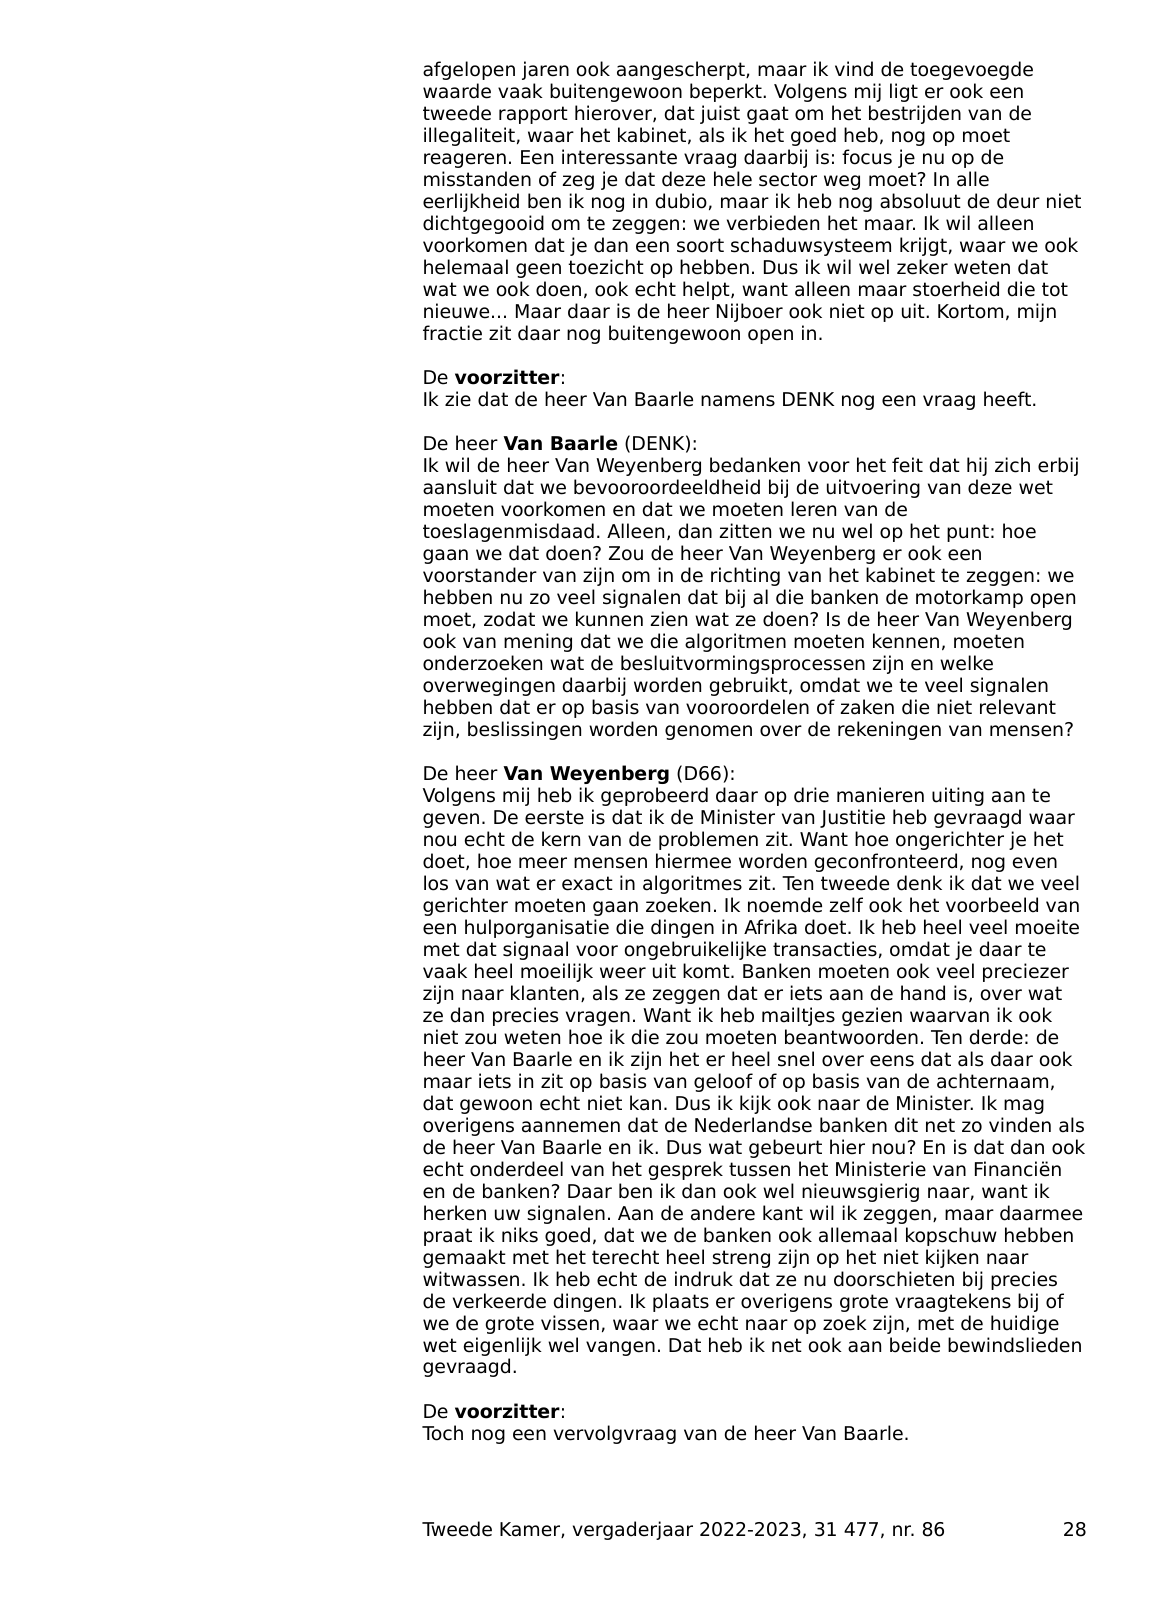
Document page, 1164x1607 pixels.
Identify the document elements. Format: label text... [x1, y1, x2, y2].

text afgelopen jaren ook aangescherpt, maar ik vind de toegevoegde waarde vaak buitengewoon beperkt. Volgens mij ligt er ook een tweede rapport hierover, dat juist gaat om het bestrijden van de illegaliteit, waar het kabinet, als ik het goed heb, nog op moet reageren. Een interessante vraag daarbij is: focus je nu op de misstanden of zeg je dat deze hele sector weg moet? In alle eerlijkheid ben ik nog in dubio, maar ik heb nog absoluut de deur niet dichtgegooid om te zeggen: we verbieden het maar. Ik wil alleen voorkomen dat je dan een soort schaduwsysteem krijgt, waar we ook helemaal geen toezicht op hebben. Dus ik wil wel zeker weten dat wat we ook doen, ook echt helpt, want alleen maar stoerheid die tot nieuwe... Maar daar is de heer Nijboer ook niet op uit. Kortom, mijn fractie zit daar nog buitengewoon open in. [422, 59, 1087, 345]
text Ik zie dat de heer Van Baarle namens DENK nog een vraag heeft. [422, 389, 1087, 411]
text Toch nog een vervolgvraag van de heer Van Baarle. [422, 1423, 1087, 1444]
text Volgens mij heb ik geprobeerd daar op drie manieren uiting aan te geven. De eerste is dat ik de Minister van Justitie heb gevraagd waar nou echt de kern van de problemen zit. Want hoe ongerichter je het doet, hoe meer mensen hiermee worden geconfronteerd, nog even los van wat er exact in algoritmes zit. Ten tweede denk ik dat we veel gerichter moeten gaan zoeken. Ik noemde zelf ook het voorbeeld van een hulporganisatie die dingen in Afrika doet. Ik heb heel veel moeite met dat signaal voor ongebruikelijke transacties, omdat je daar te vaak heel moeilijk weer uit komt. Banken moeten ook veel preciezer zijn naar klanten, als ze zeggen dat er iets aan de hand is, over wat ze dan precies vragen. Want ik heb mailtjes gezien waarvan ik ook niet zou weten hoe ik die zou moeten beantwoorden. Ten derde: de heer Van Baarle en ik zijn het er heel snel over eens dat als daar ook maar iets in zit op basis van geloof of op basis van de achternaam, dat gewoon echt niet kan. Dus ik kijk ook naar de Minister. Ik mag overigens aannemen dat de Nederlandse banken dit net zo vinden als de heer Van Baarle en ik. Dus wat gebeurt hier nou? En is dat dan ook echt onderdeel van het gesprek tussen het Ministerie van Financiën en de banken? Daar ben ik dan ook wel nieuwsgierig naar, want ik herken uw signalen. Aan de andere kant wil ik zeggen, maar daarmee praat ik niks goed, dat we de banken ook allemaal kopschuw hebben gemaakt met het terecht heel streng zijn op het niet kijken naar witwassen. Ik heb echt de indruk dat ze nu doorschieten bij precies de verkeerde dingen. Ik plaats er overigens grote vraagtekens bij of we de grote vissen, waar we echt naar op zoek zijn, met de huidige wet eigenlijk wel vangen. Dat heb ik net ook aan beide bewindslieden gevraagd. [422, 785, 1087, 1378]
text De heer Van Baarle (DENK): [422, 433, 1087, 455]
text De voorzitter: [422, 1401, 1087, 1423]
text De heer Van Weyenberg (D66): [422, 763, 1087, 785]
text De voorzitter: [422, 367, 1087, 389]
text Ik wil de heer Van Weyenberg bedanken voor het feit dat hij zich erbij aansluit dat we bevooroordeeldheid bij de uitvoering van deze wet moeten voorkomen en dat we moeten leren van de toeslagenmisdaad. Alleen, dan zitten we nu wel op het punt: hoe gaan we dat doen? Zou de heer Van Weyenberg er ook een voorstander van zijn om in de richting van het kabinet te zeggen: we hebben nu zo veel signalen dat bij al die banken de motorkamp open moet, zodat we kunnen zien wat ze doen? Is de heer Van Weyenberg ook van mening dat we die algoritmen moeten kennen, moeten onderzoeken wat de besluitvormingsprocessen zijn en welke overwegingen daarbij worden gebruikt, omdat we te veel signalen hebben dat er op basis van vooroordelen of zaken die niet relevant zijn, beslissingen worden genomen over de rekeningen van mensen? [422, 455, 1087, 741]
